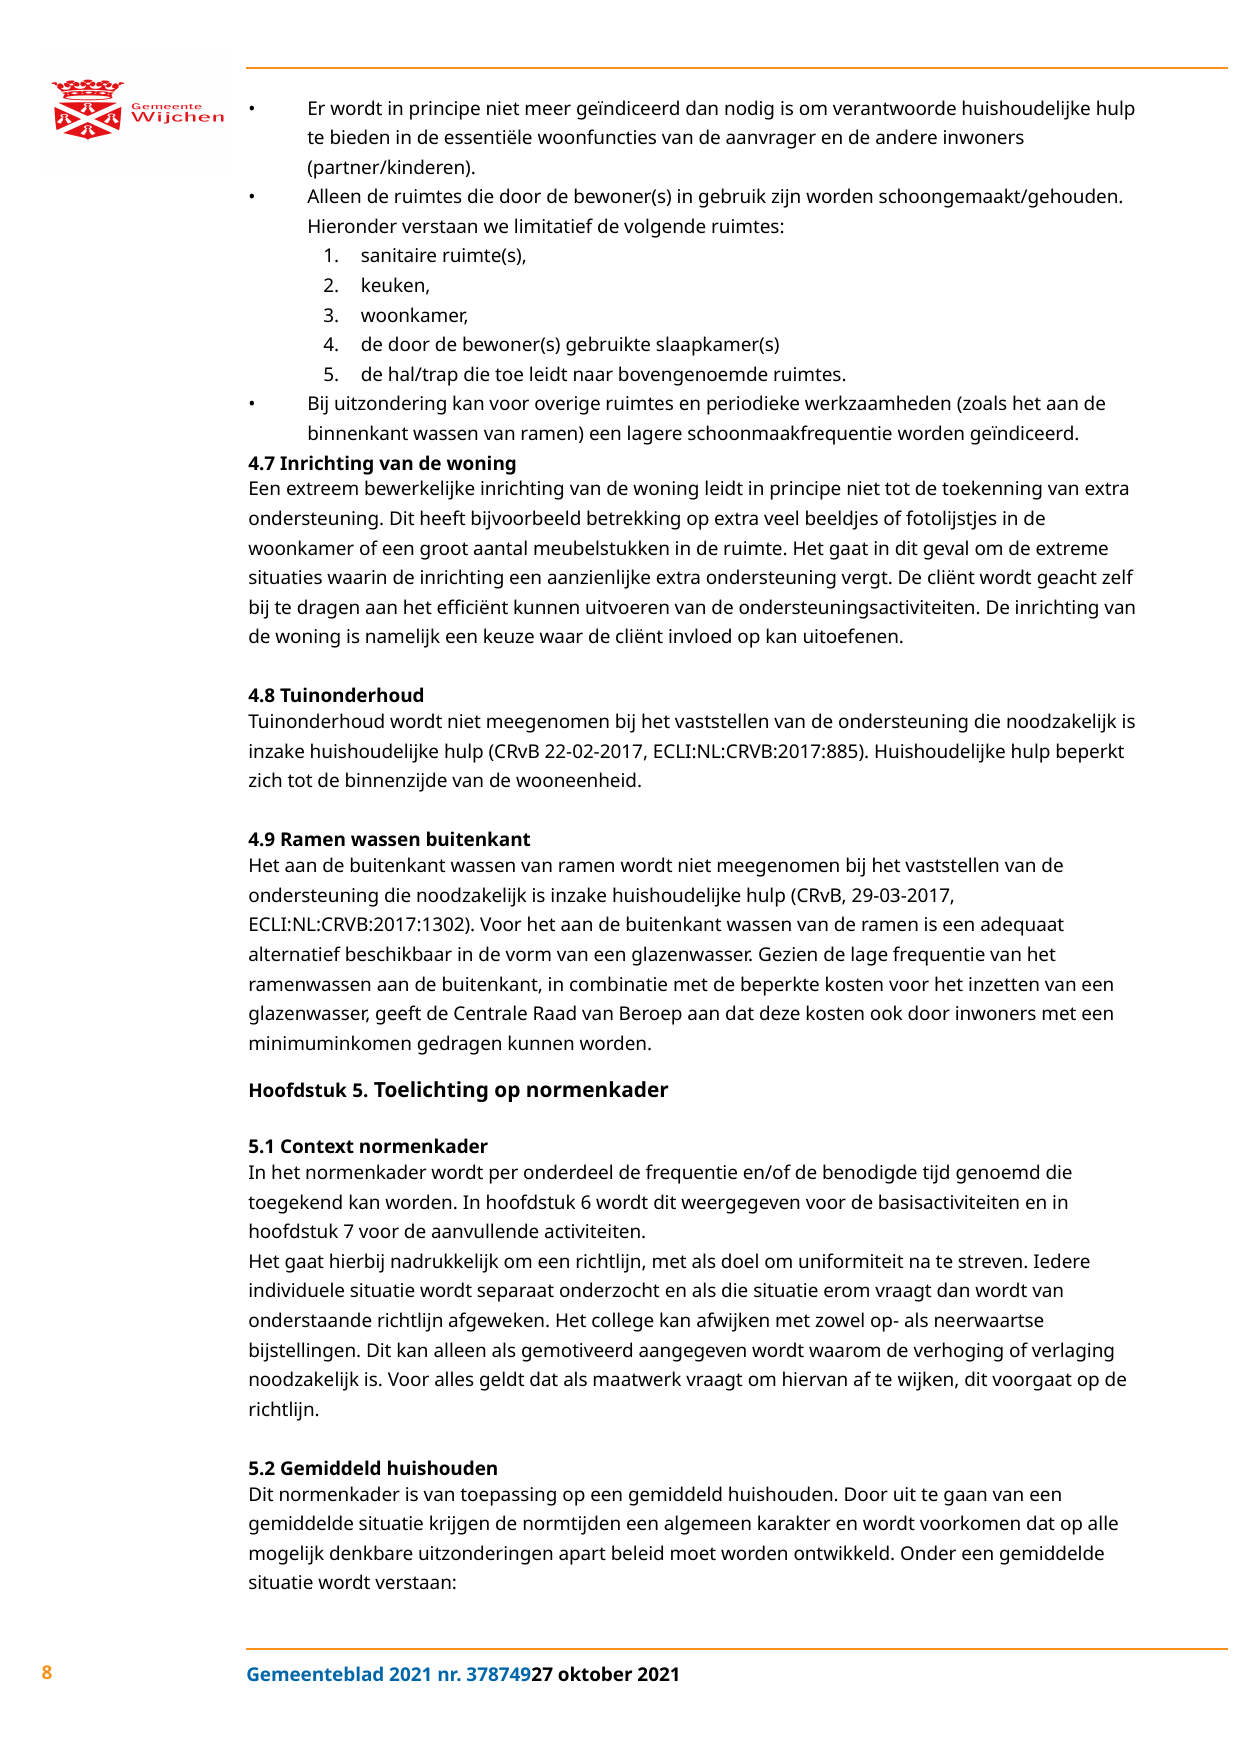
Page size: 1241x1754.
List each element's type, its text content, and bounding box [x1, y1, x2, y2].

text Een extreem bewerkelijke inrichting van de woning leidt in principe niet tot de toekenning van extra ondersteuning. Dit heeft bijvoorbeeld betrekking op extra veel beeldjes of fotolijstjes in de woonkamer of een groot aantal meubelstukken in de ruimte. Het gaat in dit geval om de extreme situaties waarin de inrichting een aanzienlijke extra ondersteuning vergt. De cliënt wordt geacht zelf bij te dragen aan het efficiënt kunnen uitvoeren van de ondersteuningsactiviteiten. De inrichting van de woning is namelijk een keuze waar de cliënt invloed op kan uitoefenen. [248, 476, 1152, 649]
text 4.7 Inrichting van de woning [248, 450, 1152, 476]
text 4.9 Ramen wassen buitenkant [248, 827, 1152, 852]
list woonkamer, [323, 302, 1152, 328]
text Hoofdstuk 5. Toelichting op normenkader [248, 1076, 1152, 1104]
list de hal/trap die toe leidt naar bovengenoemde ruimtes. [323, 361, 1152, 387]
list Er wordt in principe niet meer geïndiceerd dan nodig is om verantwoorde huishoudelijke hulp te bieden in de essentiële woonfuncties van de aanvrager en de andere inwoners (partner/kinderen). [248, 95, 1152, 180]
picture [41, 47, 231, 172]
text 4.8 Tuinonderhoud [248, 683, 1152, 708]
text Het gaat hierbij nadrukkelijk om een richtlijn, met als doel om uniformiteit na te streven. Iedere individuele situatie wordt separaat onderzocht en als die situatie erom vraagt dan wordt van onderstaande richtlijn afgeweken. Het college kan afwijken met zowel op- als neerwaartse bijstellingen. Dit kan alleen als gemotiveerd aangegeven wordt waarom de verhoging of verlaging noodzakelijk is. Voor alles geldt dat als maatwerk vraagt om hiervan af te wijken, dit voorgaat op de richtlijn. [248, 1248, 1152, 1422]
text In het normenkader wordt per onderdeel de frequentie en/of de benodigde tijd genoemd die toegekend kan worden. In hoofdstuk 6 wordt dit weergegeven voor de basisactiviteiten en in hoofdstuk 7 voor de aanvullende activiteiten. [248, 1159, 1152, 1244]
text Dit normenkader is van toepassing op een gemiddeld huishouden. Door uit te gaan van een gemiddelde situatie krijgen de normtijden een algemeen karakter en wordt voorkomen dat op alle mogelijk denkbare uitzonderingen apart beleid moet worden ontwikkeld. Onder een gemiddelde situatie wordt verstaan: [248, 1481, 1152, 1595]
list Bij uitzondering kan voor overige ruimtes en periodieke werkzaamheden (zoals het aan de binnenkant wassen van ramen) een lagere schoonmaakfrequentie worden geïndiceerd. [248, 391, 1152, 446]
list sanitaire ruimte(s), [323, 243, 1152, 268]
text 5.1 Context normenkader [248, 1133, 1152, 1159]
list de door de bewoner(s) gebruikte slaapkamer(s) [323, 331, 1152, 357]
text Het aan de buitenkant wassen van ramen wordt niet meegenomen bij het vaststellen van de ondersteuning die noodzakelijk is inzake huishoudelijke hulp (CRvB, 29-03-2017, ECLI:NL:CRVB:2017:1302). Voor het aan de buitenkant wassen van de ramen is een adequaat alternatief beschikbaar in de vorm van een glazenwasser. Gezien de lage frequentie van het ramenwassen aan de buitenkant, in combinatie met de beperkte kosten voor het inzetten van een glazenwasser, geeft de Centrale Raad van Beroep aan dat deze kosten ook door inwoners met een minimuminkomen gedragen kunnen worden. [248, 852, 1152, 1056]
list Alleen de ruimtes die door de bewoner(s) in gebruik zijn worden schoongemaakt/gehouden. Hieronder verstaan we limitatief de volgende ruimtes: [248, 183, 1152, 239]
text Tuinonderhoud wordt niet meegenomen bij het vaststellen van de ondersteuning die noodzakelijk is inzake huishoudelijke hulp (CRvB 22-02-2017, ECLI:NL:CRVB:2017:885). Huishoudelijke hulp beperkt zich tot de binnenzijde van de wooneenheid. [248, 708, 1152, 793]
text 5.2 Gemiddeld huishouden [248, 1455, 1152, 1481]
list keuken, [323, 272, 1152, 298]
